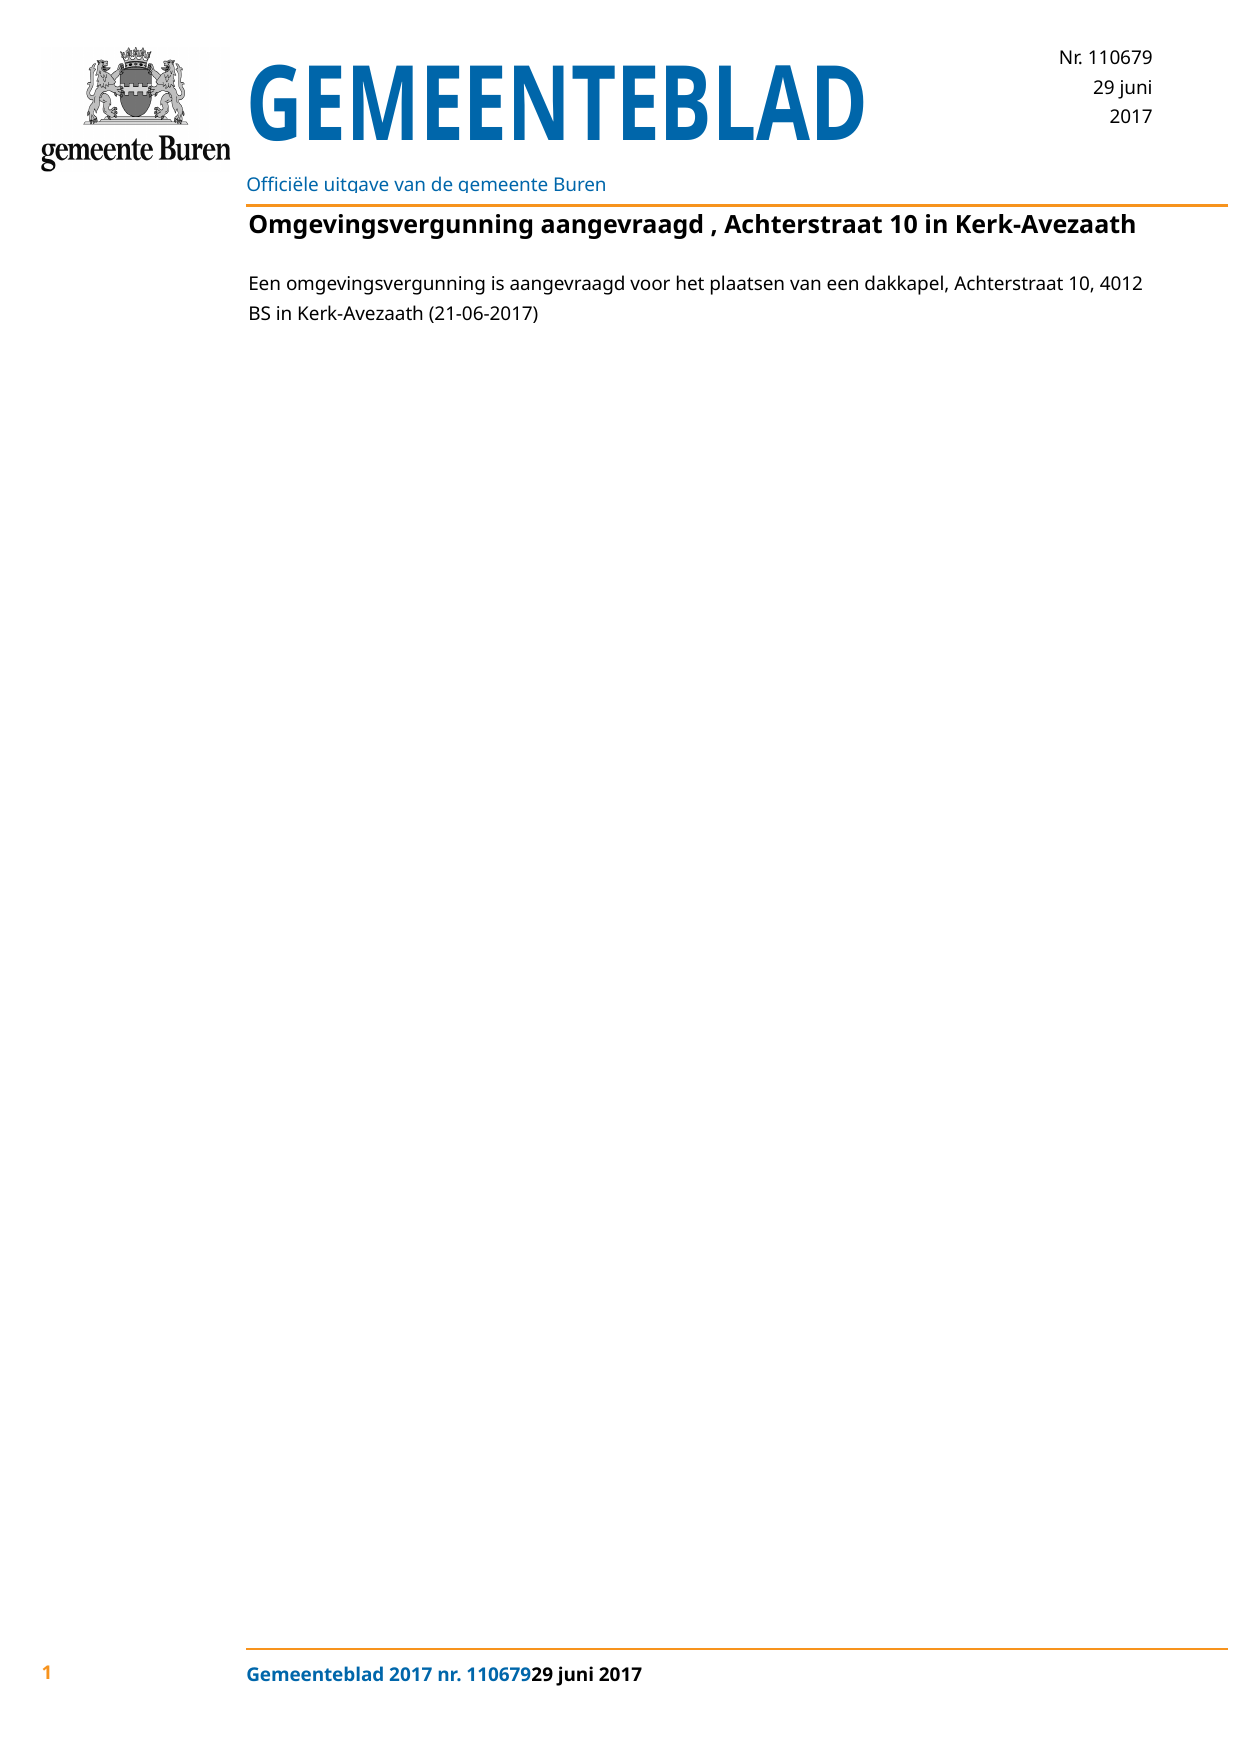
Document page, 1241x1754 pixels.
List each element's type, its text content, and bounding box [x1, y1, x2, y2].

text Omgevingsvergunning aangevraagd , Achterstraat 10 in Kerk-Avezaath [248, 207, 1152, 241]
picture [41, 47, 231, 172]
text Een omgevingsvergunning is aangevraagd voor het plaatsen van een dakkapel, Achterstraat 10, 4012 BS in Kerk-Avezaath (21-06-2017) [248, 270, 1152, 326]
